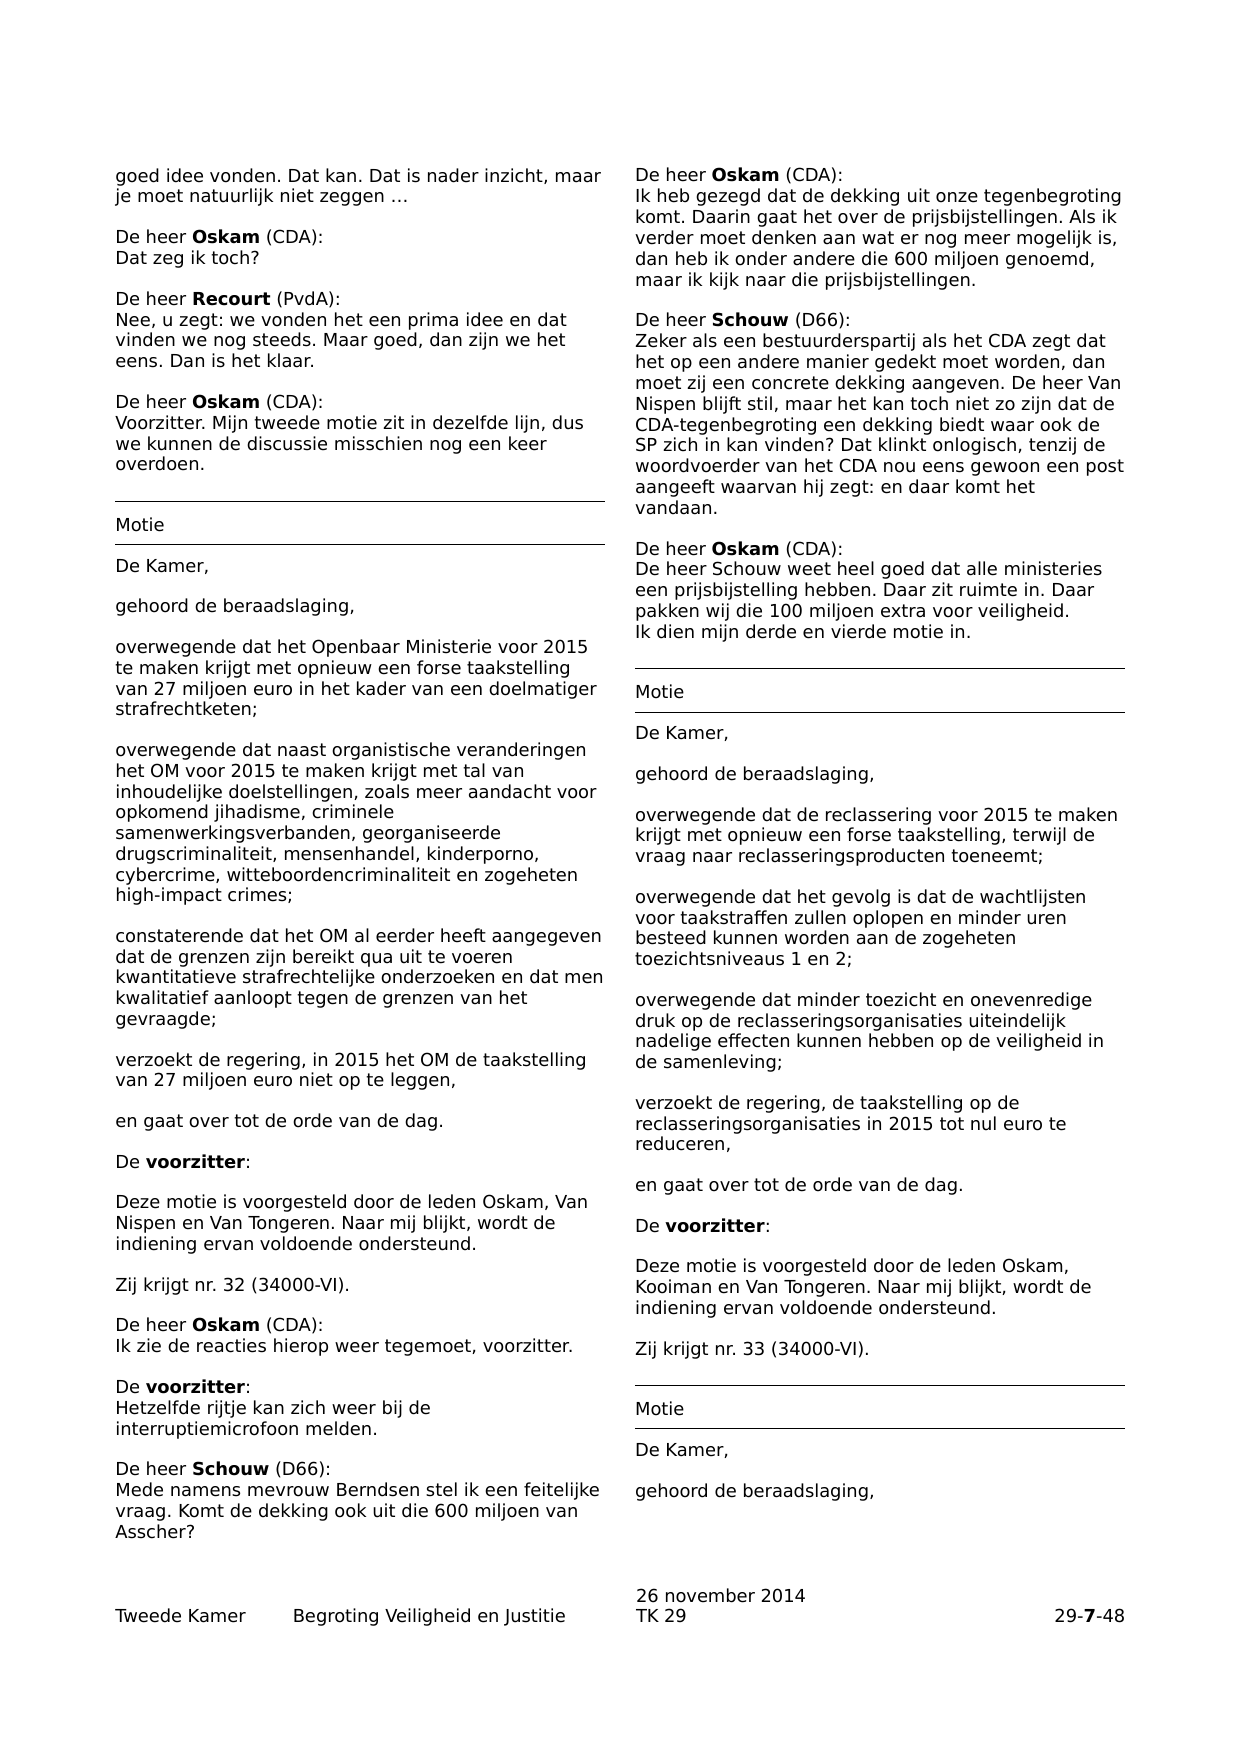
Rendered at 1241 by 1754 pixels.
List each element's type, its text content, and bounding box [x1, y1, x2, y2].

text De voorzitter: [115, 1152, 605, 1172]
text Zij krijgt nr. 32 (34000-VI). [115, 1274, 605, 1295]
text Deze motie is voorgesteld door de leden Oskam, Kooiman en Van Tongeren. Naar mij blijkt, wordt de indiening ervan voldoende ondersteund. [635, 1256, 1125, 1318]
text De Kamer, [115, 556, 605, 576]
text Motie [635, 682, 1125, 703]
text Motie [635, 1399, 1125, 1420]
text De heer Oskam (CDA): [115, 1315, 605, 1336]
text De heer Schouw weet heel goed dat alle ministeries een prijsbijstelling hebben. Daar zit ruimte in. Daar pakken wij die 100 miljoen extra voor veiligheid. [635, 559, 1125, 622]
text De voorzitter: [115, 1377, 605, 1398]
text gehoord de beraadslaging, [635, 764, 1125, 784]
text Mede namens mevrouw Berndsen stel ik een feitelijke vraag. Komt de dekking ook uit die 600 miljoen van Asscher? [115, 1480, 605, 1542]
text De voorzitter: [635, 1216, 1125, 1236]
text De Kamer, [635, 1440, 1125, 1461]
text en gaat over tot de orde van de dag. [635, 1175, 1125, 1196]
text gehoord de beraadslaging, [115, 596, 605, 617]
text Dat zeg ik toch? [115, 248, 605, 268]
text Motie [115, 515, 605, 536]
text De heer Oskam (CDA): [115, 227, 605, 248]
text goed idee vonden. Dat kan. Dat is nader inzicht, maar je moet natuurlijk niet zeggen … [115, 165, 605, 207]
text Zij krijgt nr. 33 (34000-VI). [635, 1338, 1125, 1359]
text en gaat over tot de orde van de dag. [115, 1111, 605, 1132]
text overwegende dat de reclassering voor 2015 te maken krijgt met opnieuw een forse taakstelling, terwijl de vraag naar reclasseringsproducten toeneemt; [635, 804, 1125, 867]
text constaterende dat het OM al eerder heeft aangegeven dat de grenzen zijn bereikt qua uit te voeren kwantitatieve strafrechtelijke onderzoeken en dat men kwalitatief aanloopt tegen de grenzen van het gevraagde; [115, 926, 605, 1029]
text De heer Schouw (D66): [115, 1459, 605, 1480]
text verzoekt de regering, de taakstelling op de reclasseringsorganisaties in 2015 tot nul euro te reduceren, [635, 1093, 1125, 1155]
text Ik zie de reacties hierop weer tegemoet, voorzitter. [115, 1336, 605, 1357]
text De heer Oskam (CDA): [635, 538, 1125, 559]
text gehoord de beraadslaging, [635, 1481, 1125, 1501]
text Hetzelfde rijtje kan zich weer bij de interruptiemicrofoon melden. [115, 1398, 605, 1439]
text De heer Oskam (CDA): [635, 165, 1125, 186]
text verzoekt de regering, in 2015 het OM de taakstelling van 27 miljoen euro niet op te leggen, [115, 1049, 605, 1091]
text Voorzitter. Mijn tweede motie zit in dezelfde lijn, dus we kunnen de discussie misschien nog een keer overdoen. [115, 412, 605, 475]
text De Kamer, [635, 723, 1125, 744]
text Ik dien mijn derde en vierde motie in. [635, 622, 1125, 642]
text Deze motie is voorgesteld door de leden Oskam, Van Nispen en Van Tongeren. Naar mij blijkt, wordt de indiening ervan voldoende ondersteund. [115, 1192, 605, 1254]
text De heer Schouw (D66): [635, 310, 1125, 331]
text Zeker als een bestuurderspartij als het CDA zegt dat het op een andere manier gedekt moet worden, dan moet zij een concrete dekking aangeven. De heer Van Nispen blijft stil, maar het kan toch niet zo zijn dat de CDA-tegenbegroting een dekking biedt waar ook de SP zich in kan vinden? Dat klinkt onlogisch, tenzij de woordvoerder van het CDA nou eens gewoon een post aangeeft waarvan hij zegt: en daar komt het vandaan. [635, 331, 1125, 518]
text De heer Oskam (CDA): [115, 392, 605, 412]
text overwegende dat het gevolg is dat de wachtlijsten voor taakstraffen zullen oplopen en minder uren besteed kunnen worden aan de zogeheten toezichtsniveaus 1 en 2; [635, 887, 1125, 970]
text Ik heb gezegd dat de dekking uit onze tegenbegroting komt. Daarin gaat het over de prijsbijstellingen. Als ik verder moet denken aan wat er nog meer mogelijk is, dan heb ik onder andere die 600 miljoen genoemd, maar ik kijk naar die prijsbijstellingen. [635, 186, 1125, 290]
text De heer Recourt (PvdA): [115, 288, 605, 309]
text overwegende dat het Openbaar Ministerie voor 2015 te maken krijgt met opnieuw een forse taakstelling van 27 miljoen euro in het kader van een doelmatiger strafrechtketen; [115, 637, 605, 720]
text Nee, u zegt: we vonden het een prima idee en dat vinden we nog steeds. Maar goed, dan zijn we het eens. Dan is het klaar. [115, 309, 605, 372]
text overwegende dat naast organistische veranderingen het OM voor 2015 te maken krijgt met tal van inhoudelijke doelstellingen, zoals meer aandacht voor opkomend jihadisme, criminele samenwerkingsverbanden, georganiseerde drugscriminaliteit, mensenhandel, kinderporno, cybercrime, witteboordencriminaliteit en zogeheten high-impact crimes; [115, 740, 605, 906]
text overwegende dat minder toezicht en onevenredige druk op de reclasseringsorganisaties uiteindelijk nadelige effecten kunnen hebben op de veiligheid in de samenleving; [635, 990, 1125, 1073]
